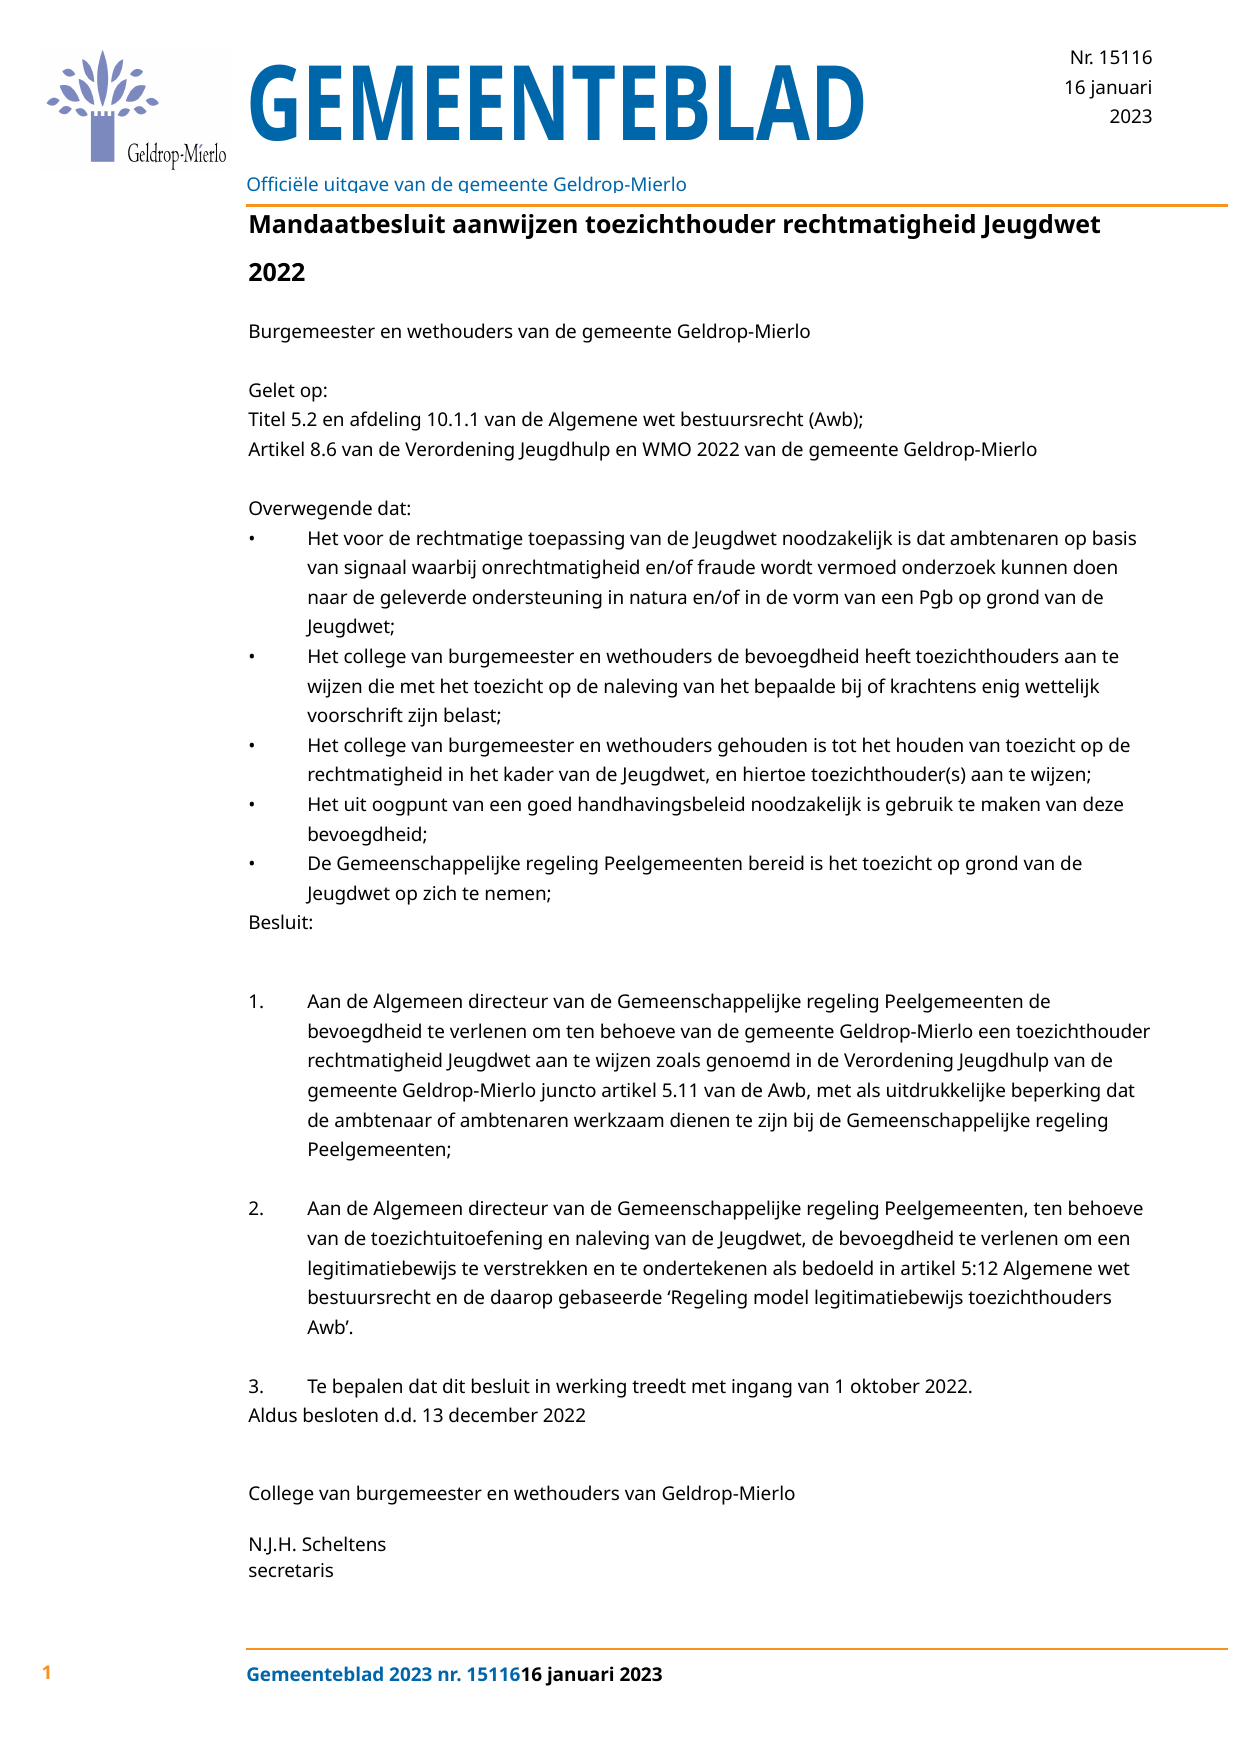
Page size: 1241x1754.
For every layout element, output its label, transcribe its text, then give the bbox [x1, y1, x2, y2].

picture [41, 47, 231, 172]
text Aldus besloten d.d. 13 december 2022 [248, 1403, 1152, 1428]
text Burgemeester en wethouders van de gemeente Geldrop-Mierlo [248, 318, 1152, 344]
list De Gemeenschappelijke regeling Peelgemeenten bereid is het toezicht op grond van de Jeugdwet op zich te nemen; [248, 850, 1152, 906]
text Overwegende dat: [248, 495, 1152, 521]
text Titel 5.2 en afdeling 10.1.1 van de Algemene wet bestuursrecht (Awb); [248, 407, 1152, 432]
list Te bepalen dat dit besluit in werking treedt met ingang van 1 oktober 2022. [248, 1373, 1152, 1399]
text Besluit: [248, 909, 1152, 935]
text Artikel 8.6 van de Verordening Jeugdhulp en WMO 2022 van de gemeente Geldrop-Mierlo [248, 436, 1152, 462]
text Mandaatbesluit aanwijzen toezichthouder rechtmatigheid Jeugdwet 2022 [248, 207, 1152, 288]
list Het uit oogpunt van een goed handhavingsbeleid noodzakelijk is gebruik te maken van deze bevoegdheid; [248, 791, 1152, 847]
list Het college van burgemeester en wethouders de bevoegdheid heeft toezichthouders aan te wijzen die met het toezicht op de naleving van het bepaalde bij of krachtens enig wettelijk voorschrift zijn belast; [248, 643, 1152, 728]
list Het college van burgemeester en wethouders gehouden is tot het houden van toezicht op de rechtmatigheid in het kader van de Jeugdwet, en hiertoe toezichthouder(s) aan te wijzen; [248, 732, 1152, 787]
list Het voor de rechtmatige toepassing van de Jeugdwet noodzakelijk is dat ambtenaren op basis van signaal waarbij onrechtmatigheid en/of fraude wordt vermoed onderzoek kunnen doen naar de geleverde ondersteuning in natura en/of in de vorm van een Pgb op grond van de Jeugdwet; [248, 525, 1152, 639]
text secretaris [248, 1557, 1152, 1583]
text N.J.H. Scheltens [248, 1531, 1152, 1557]
list Aan de Algemeen directeur van de Gemeenschappelijke regeling Peelgemeenten, ten behoeve van de toezichtuitoefening en naleving van de Jeugdwet, de bevoegdheid te verlenen om een legitimatiebewijs te verstrekken en te ondertekenen als bedoeld in artikel 5:12 Algemene wet bestuursrecht en de daarop gebaseerde ‘Regeling model legitimatiebewijs toezichthouders Awb’. [248, 1196, 1152, 1339]
text College van burgemeester en wethouders van Geldrop-Mierlo [248, 1480, 1152, 1506]
list Aan de Algemeen directeur van de Gemeenschappelijke regeling Peelgemeenten de bevoegdheid te verlenen om ten behoeve van de gemeente Geldrop-Mierlo een toezichthouder rechtmatigheid Jeugdwet aan te wijzen zoals genoemd in de Verordening Jeugdhulp van de gemeente Geldrop-Mierlo juncto artikel 5.11 van de Awb, met als uitdrukkelijke beperking dat de ambtenaar of ambtenaren werkzaam dienen te zijn bij de Gemeenschappelijke regeling Peelgemeenten; [248, 988, 1152, 1162]
text Gelet op: [248, 377, 1152, 403]
